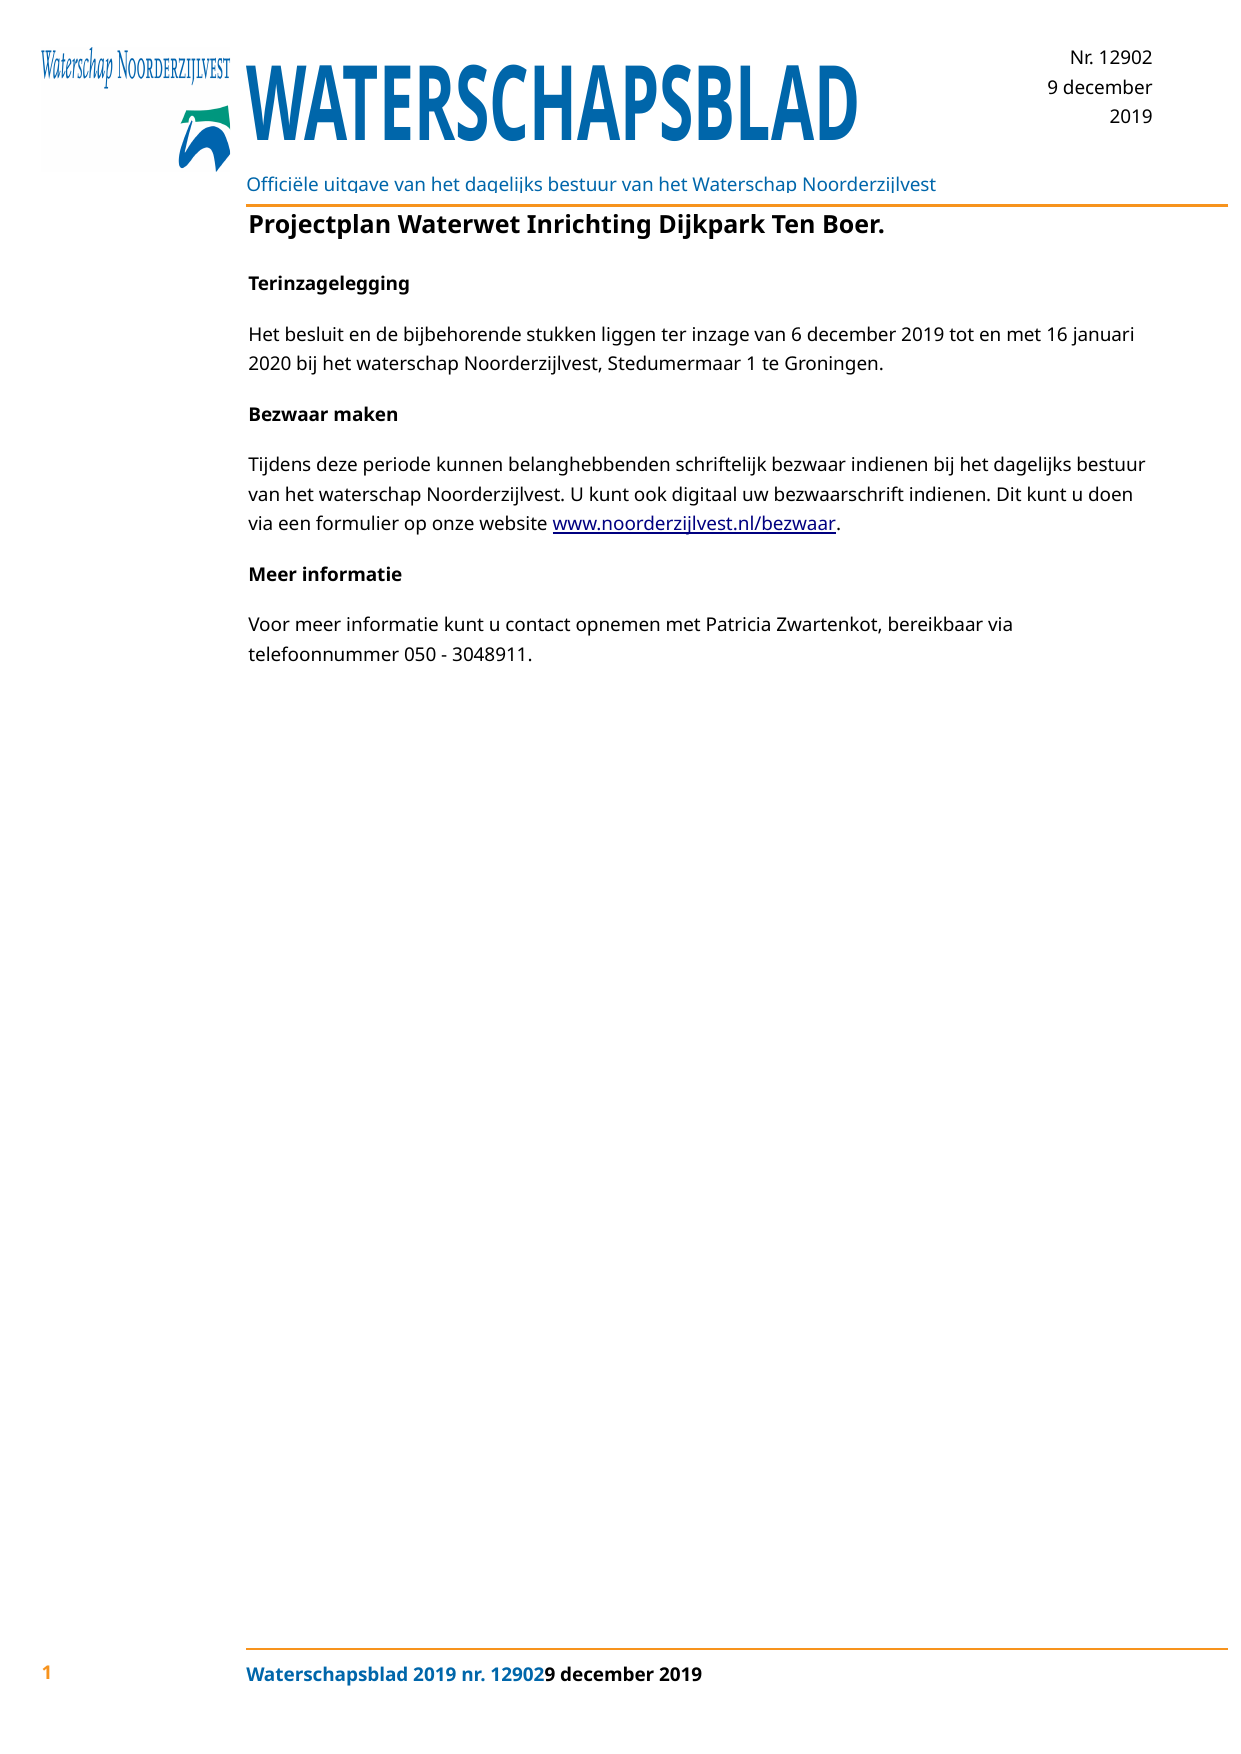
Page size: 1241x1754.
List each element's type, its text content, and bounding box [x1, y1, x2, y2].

text Terinzagelegging [248, 270, 1152, 296]
text Voor meer informatie kunt u contact opnemen met Patricia Zwartenkot, bereikbaar via telefoonnummer 050 - 3048911. [248, 611, 1152, 666]
text Bezwaar maken [248, 401, 1152, 426]
text Het besluit en de bijbehorende stukken liggen ter inzage van 6 december 2019 tot en met 16 januari 2020 bij het waterschap Noorderzijlvest, Stedumermaar 1 te Groningen. [248, 321, 1152, 376]
text Projectplan Waterwet Inrichting Dijkpark Ten Boer. [248, 207, 1152, 241]
picture [41, 47, 231, 172]
text Tijdens deze periode kunnen belanghebbenden schriftelijk bezwaar indienen bij het dagelijks bestuur van het waterschap Noorderzijlvest. U kunt ook digitaal uw bezwaarschrift indienen. Dit kunt u doen via een formulier op onze website www.noorderzijlvest.nl/bezwaar. [248, 451, 1152, 536]
text Meer informatie [248, 561, 1152, 586]
